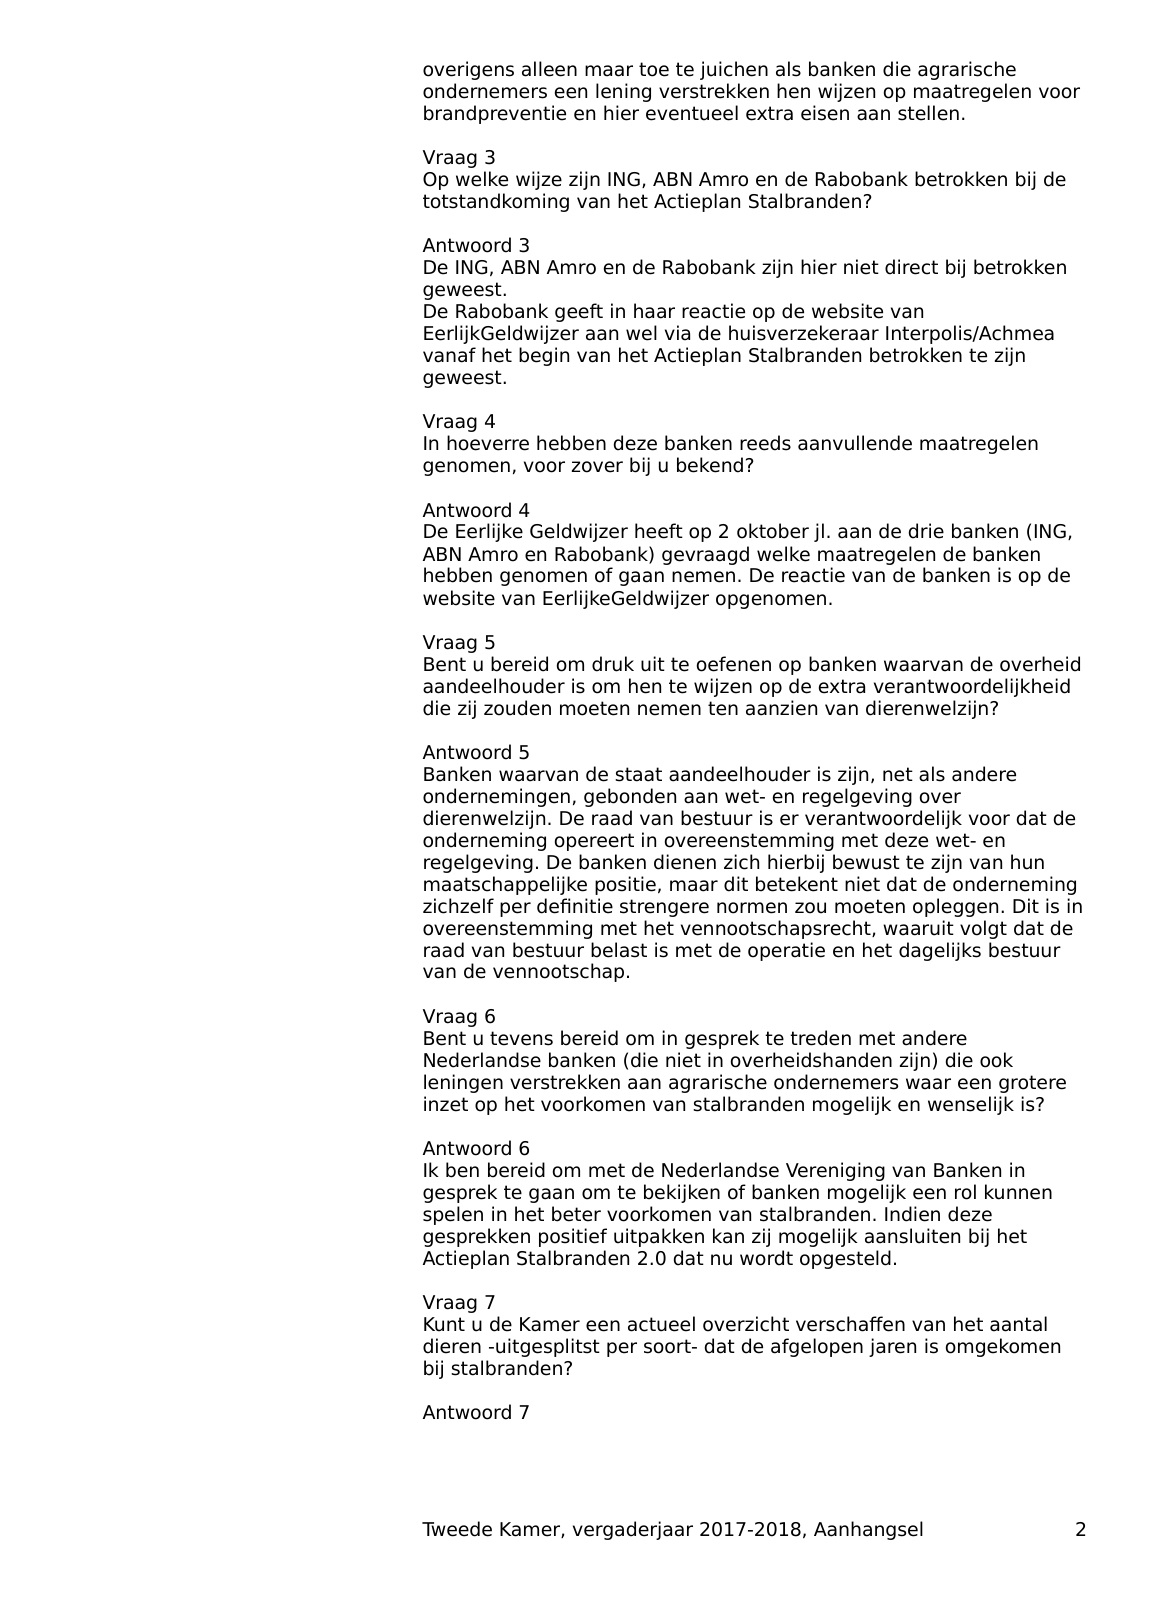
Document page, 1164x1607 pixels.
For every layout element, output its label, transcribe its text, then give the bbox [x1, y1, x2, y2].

text Op welke wijze zijn ING, ABN Amro en de Rabobank betrokken bij de totstandkoming van het Actieplan Stalbranden? [422, 169, 1087, 213]
text Vraag 6 [422, 1006, 1087, 1028]
text Antwoord 6 [422, 1138, 1087, 1160]
text Banken waarvan de staat aandeelhouder is zijn, net als andere ondernemingen, gebonden aan wet- en regelgeving over dierenwelzijn. De raad van bestuur is er verantwoordelijk voor dat de onderneming opereert in overeenstemming met deze wet- en regelgeving. De banken dienen zich hierbij bewust te zijn van hun maatschappelijke positie, maar dit betekent niet dat de onderneming zichzelf per definitie strengere normen zou moeten opleggen. Dit is in overeenstemming met het vennootschapsrecht, waaruit volgt dat de raad van bestuur belast is met de operatie en het dagelijks bestuur van de vennootschap. [422, 764, 1087, 983]
text Vraag 3 [422, 147, 1087, 169]
text Vraag 4 [422, 411, 1087, 433]
text Antwoord 4 [422, 499, 1087, 521]
text De ING, ABN Amro en de Rabobank zijn hier niet direct bij betrokken geweest. [422, 257, 1087, 301]
text De Rabobank geeft in haar reactie op de website van EerlijkGeldwijzer aan wel via de huisverzekeraar Interpolis/Achmea vanaf het begin van het Actieplan Stalbranden betrokken te zijn geweest. [422, 301, 1087, 389]
text Kunt u de Kamer een actueel overzicht verschaffen van het aantal dieren -uitgesplitst per soort- dat de afgelopen jaren is omgekomen bij stalbranden? [422, 1314, 1087, 1380]
text Vraag 5 [422, 632, 1087, 653]
text Bent u bereid om druk uit te oefenen op banken waarvan de overheid aandeelhouder is om hen te wijzen op de extra verantwoordelijkheid die zij zouden moeten nemen ten aanzien van dierenwelzijn? [422, 653, 1087, 719]
text Bent u tevens bereid om in gesprek te treden met andere Nederlandse banken (die niet in overheidshanden zijn) die ook leningen verstrekken aan agrarische ondernemers waar een grotere inzet op het voorkomen van stalbranden mogelijk en wenselijk is? [422, 1028, 1087, 1116]
text Ik ben bereid om met de Nederlandse Vereniging van Banken in gesprek te gaan om te bekijken of banken mogelijk een rol kunnen spelen in het beter voorkomen van stalbranden. Indien deze gesprekken positief uitpakken kan zij mogelijk aansluiten bij het Actieplan Stalbranden 2.0 dat nu wordt opgesteld. [422, 1160, 1087, 1269]
text Antwoord 7 [422, 1402, 1087, 1424]
text Vraag 7 [422, 1292, 1087, 1314]
text De Eerlijke Geldwijzer heeft op 2 oktober jl. aan de drie banken (ING, ABN Amro en Rabobank) gevraagd welke maatregelen de banken hebben genomen of gaan nemen. De reactie van de banken is op de website van EerlijkeGeldwijzer opgenomen. [422, 521, 1087, 609]
text Antwoord 5 [422, 742, 1087, 764]
text In hoeverre hebben deze banken reeds aanvullende maatregelen genomen, voor zover bij u bekend? [422, 433, 1087, 477]
text Antwoord 3 [422, 235, 1087, 257]
text overigens alleen maar toe te juichen als banken die agrarische ondernemers een lening verstrekken hen wijzen op maatregelen voor brandpreventie en hier eventueel extra eisen aan stellen. [422, 59, 1087, 125]
